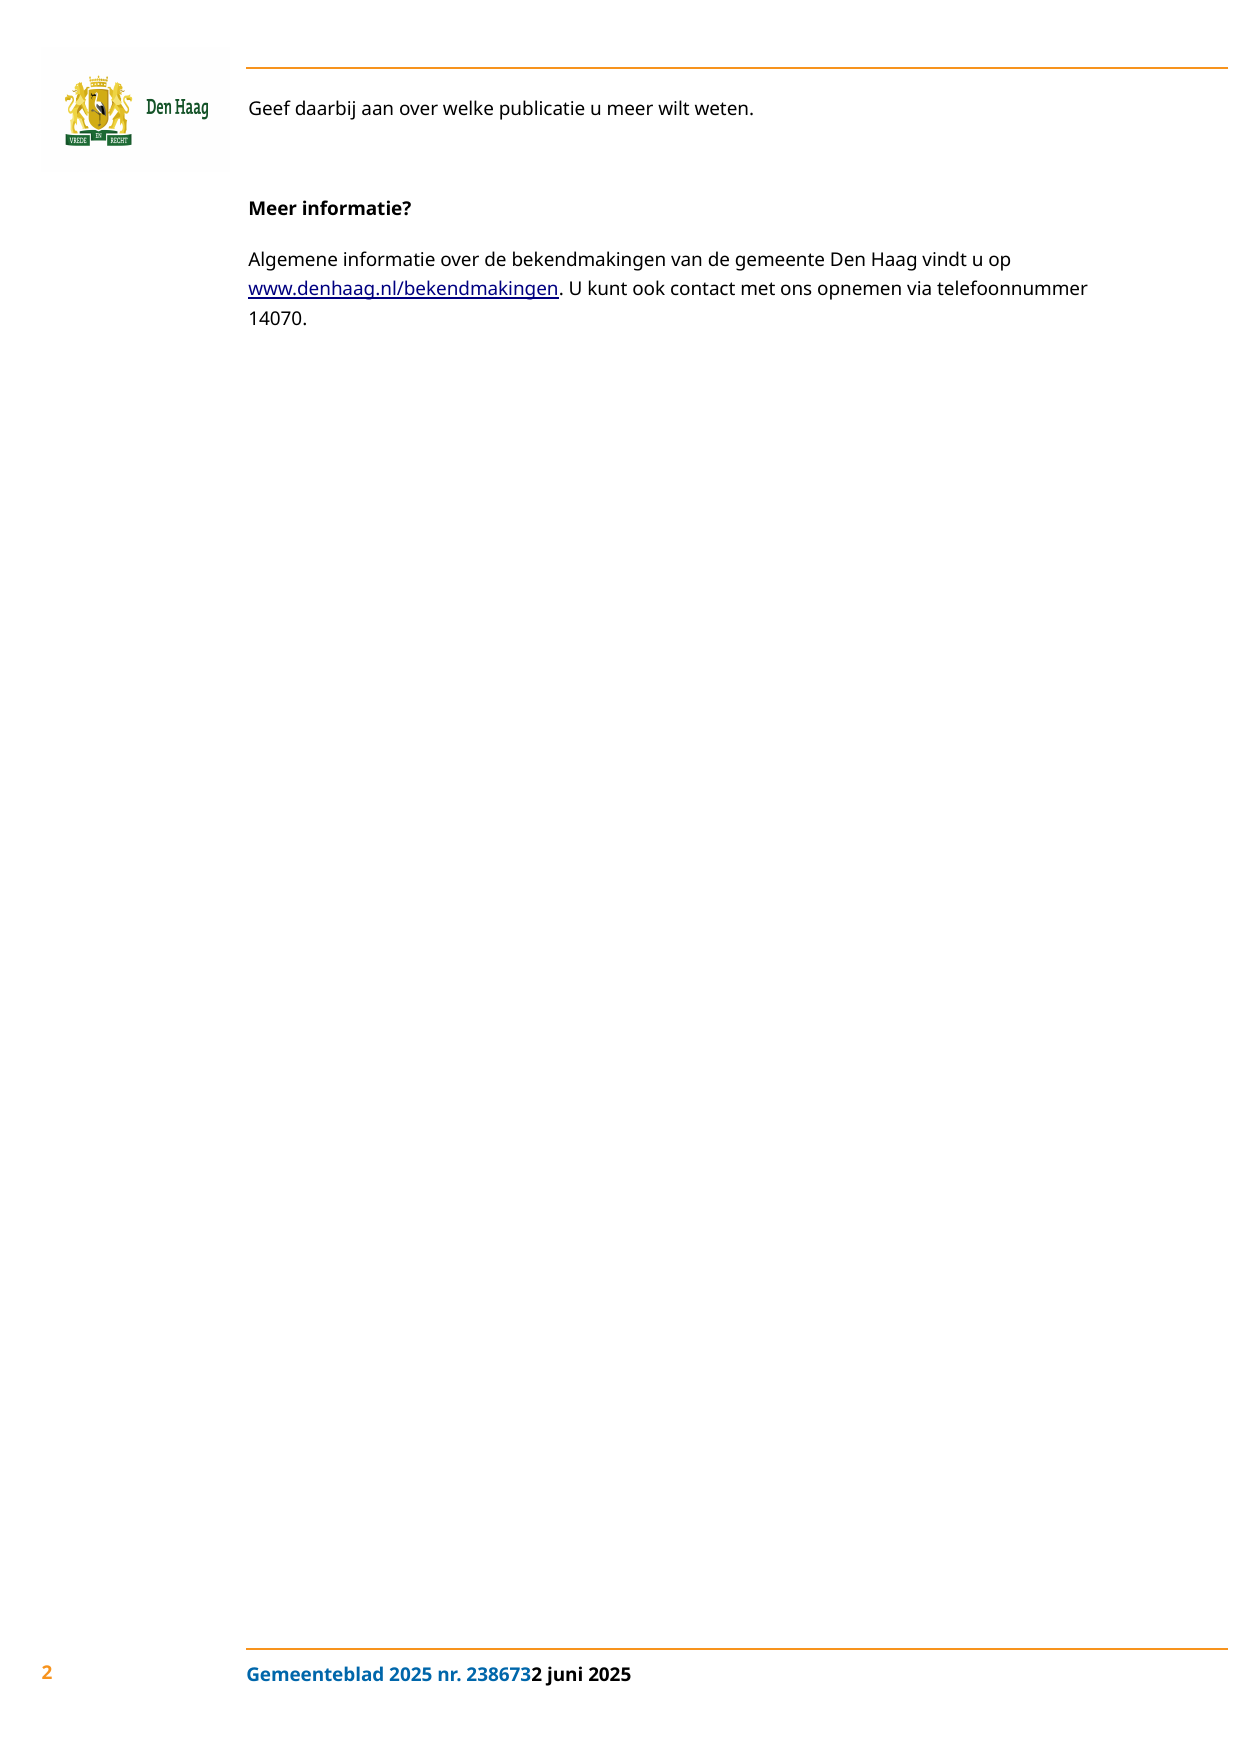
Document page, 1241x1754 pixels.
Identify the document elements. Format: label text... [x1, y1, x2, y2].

text Meer informatie? [248, 196, 1152, 221]
text Geef daarbij aan over welke publicatie u meer wilt weten. [248, 95, 1152, 121]
text Algemene informatie over de bekendmakingen van de gemeente Den Haag vindt u op www.denhaag.nl/bekendmakingen. U kunt ook contact met ons opnemen via telefoonnummer 14070. [248, 246, 1152, 331]
picture [41, 47, 231, 172]
